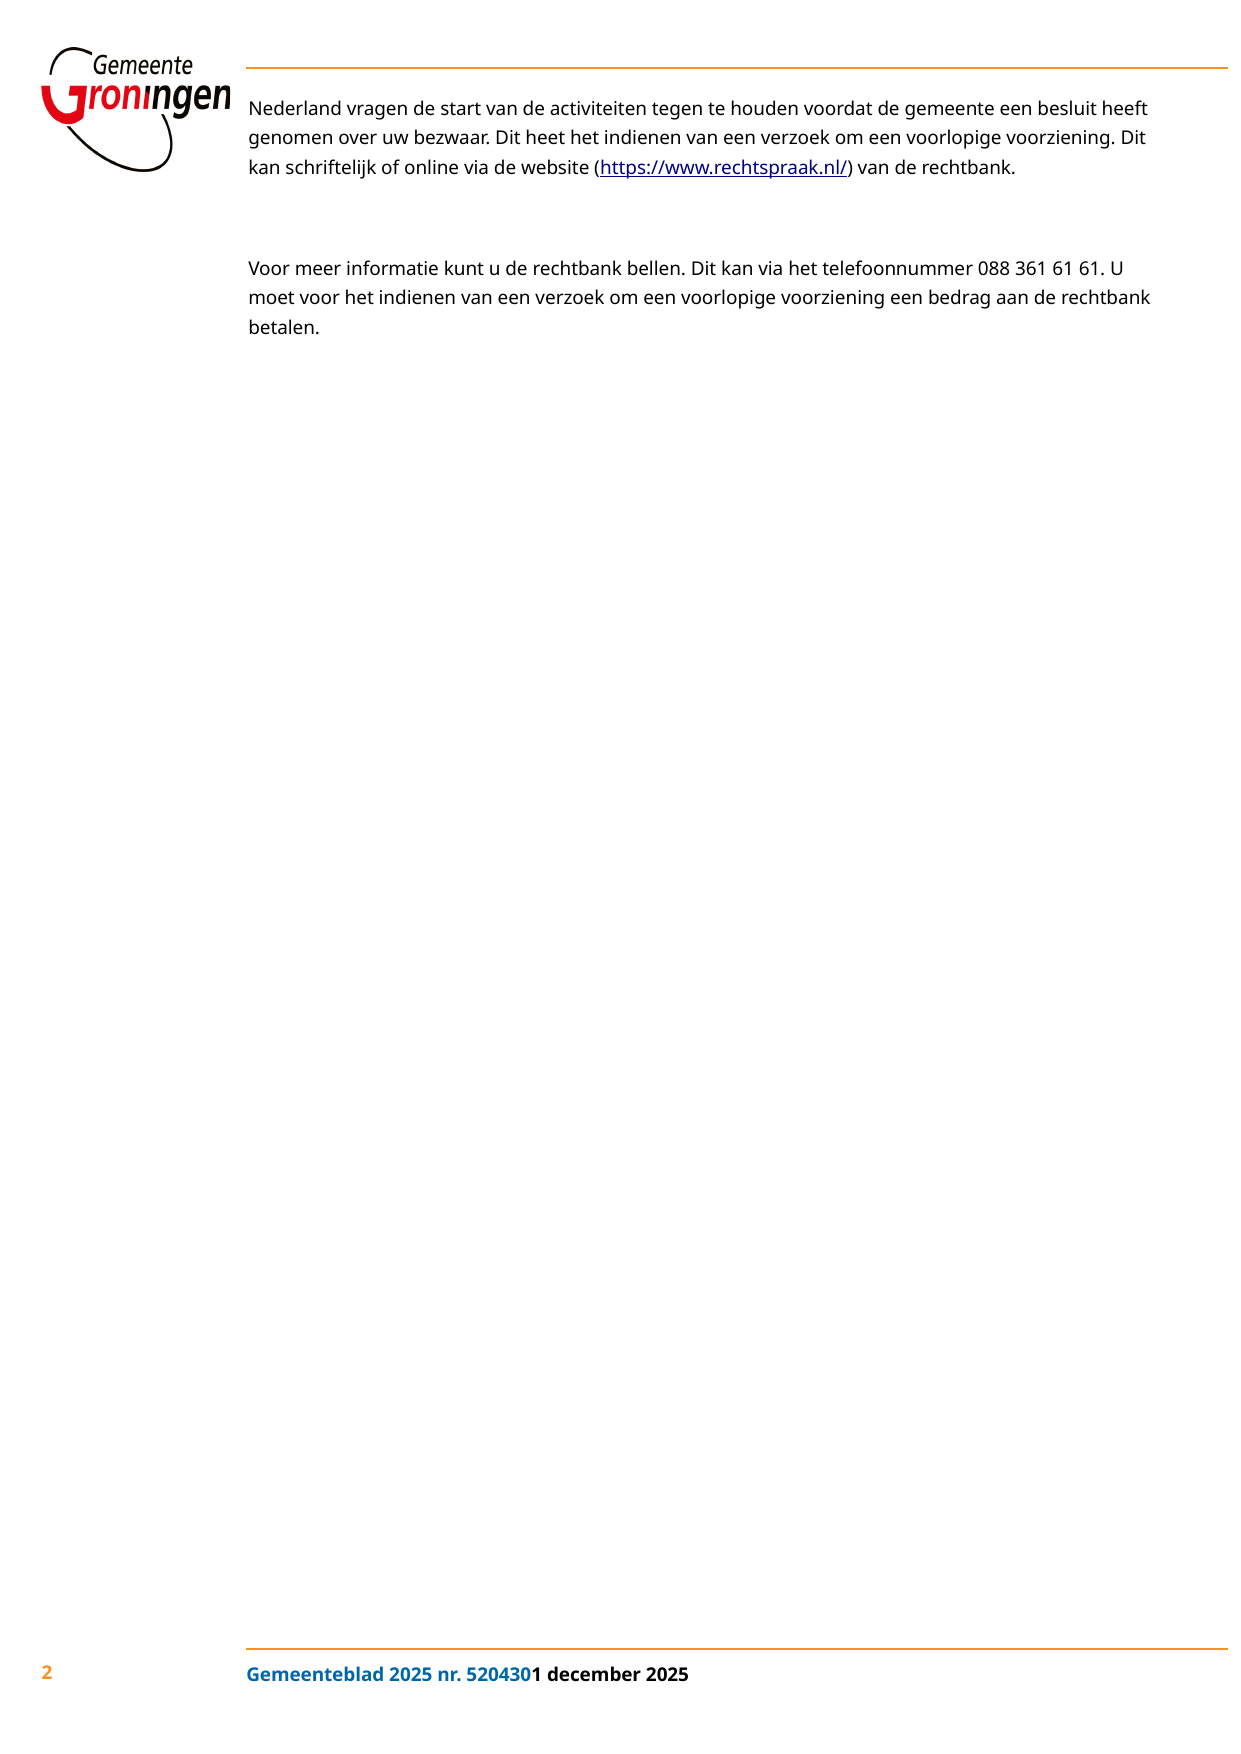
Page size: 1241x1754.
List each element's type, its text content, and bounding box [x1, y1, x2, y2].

text Voor meer informatie kunt u de rechtbank bellen. Dit kan via het telefoonnummer 088 361 61 61. U moet voor het indienen van een verzoek om een voorlopige voorziening een bedrag aan de rechtbank betalen. [248, 255, 1152, 340]
text Nederland vragen de start van de activiteiten tegen te houden voordat de gemeente een besluit heeft genomen over uw bezwaar. Dit heet het indienen van een verzoek om een voorlopige voorziening. Dit kan schriftelijk of online via de website (https://www.rechtspraak.nl/) van de rechtbank. [248, 95, 1152, 180]
picture [41, 47, 231, 172]
